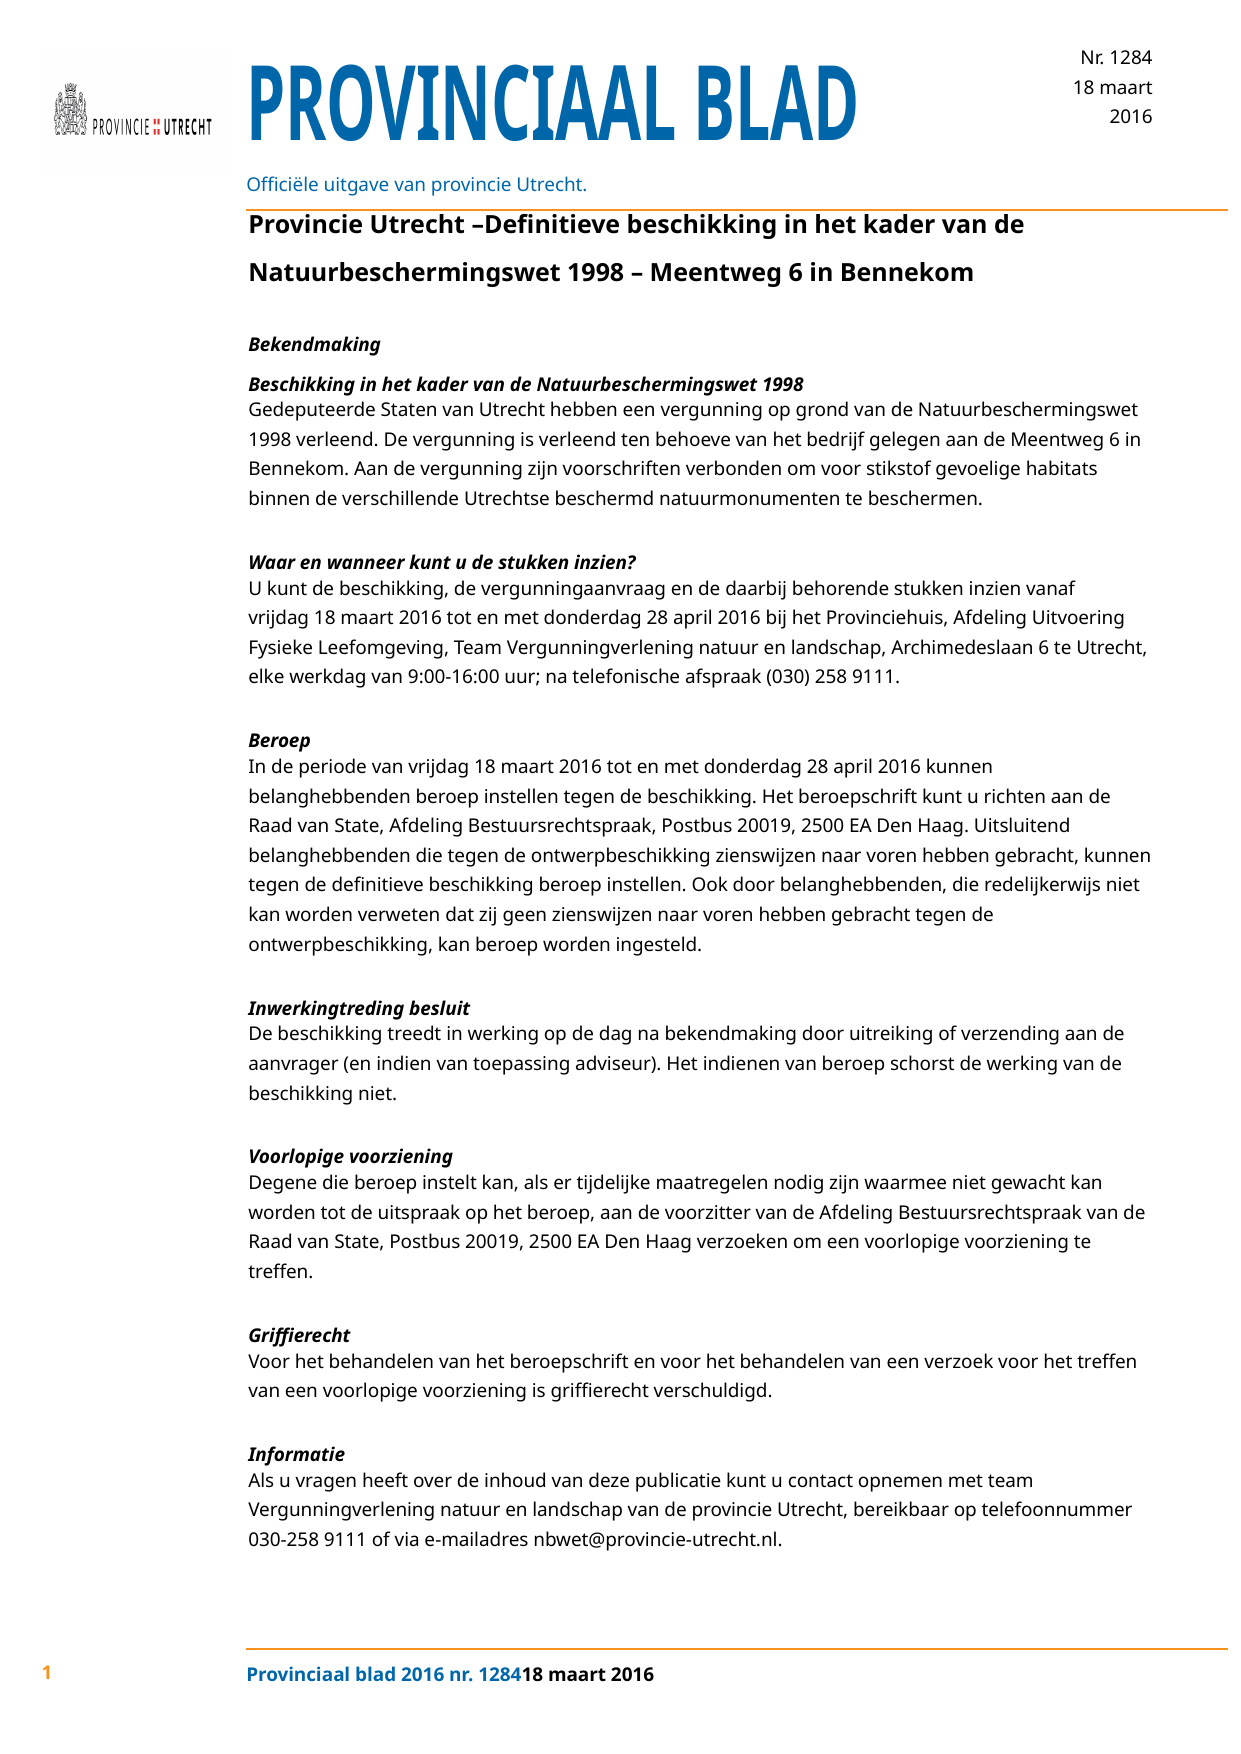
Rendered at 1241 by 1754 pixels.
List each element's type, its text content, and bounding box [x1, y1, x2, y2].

picture [41, 47, 231, 172]
text Griffierecht [248, 1322, 1152, 1348]
text Als u vragen heeft over de inhoud van deze publicatie kunt u contact opnemen met team Vergunningverlening natuur en landschap van de provincie Utrecht, bereikbaar op telefoonnummer 030-258 9111 of via e-mailadres nbwet@provincie-utrecht.nl. [248, 1467, 1152, 1552]
text Waar en wanneer kunt u de stukken inzien? [248, 549, 1152, 575]
text Bekendmaking [248, 331, 1152, 357]
text U kunt de beschikking, de vergunningaanvraag en de daarbij behorende stukken inzien vanaf vrijdag 18 maart 2016 tot en met donderdag 28 april 2016 bij het Provinciehuis, Afdeling Uitvoering Fysieke Leefomgeving, Team Vergunningverlening natuur en landschap, Archimedeslaan 6 te Utrecht, elke werkdag van 9:00-16:00 uur; na telefonische afspraak (030) 258 9111. [248, 575, 1152, 689]
text Voor het behandelen van het beroepschrift en voor het behandelen van een verzoek voor het treffen van een voorlopige voorziening is griffierecht verschuldigd. [248, 1348, 1152, 1403]
text Degene die beroep instelt kan, als er tijdelijke maatregelen nodig zijn waarmee niet gewacht kan worden tot de uitspraak op het beroep, aan de voorzitter van de Afdeling Bestuursrechtspraak van de Raad van State, Postbus 20019, 2500 EA Den Haag verzoeken om een voorlopige voorziening te treffen. [248, 1169, 1152, 1284]
text Beroep [248, 728, 1152, 753]
text Provincie Utrecht –Definitieve beschikking in het kader van de Natuurbeschermingswet 1998 – Meentweg 6 in Bennekom [248, 211, 1152, 288]
text In de periode van vrijdag 18 maart 2016 tot en met donderdag 28 april 2016 kunnen belanghebbenden beroep instellen tegen de beschikking. Het beroepschrift kunt u richten aan de Raad van State, Afdeling Bestuursrechtspraak, Postbus 20019, 2500 EA Den Haag. Uitsluitend belanghebbenden die tegen de ontwerpbeschikking zienswijzen naar voren hebben gebracht, kunnen tegen de definitieve beschikking beroep instellen. Ook door belanghebbenden, die redelijkerwijs niet kan worden verweten dat zij geen zienswijzen naar voren hebben gebracht tegen de ontwerpbeschikking, kan beroep worden ingesteld. [248, 753, 1152, 957]
text Voorlopige voorziening [248, 1144, 1152, 1169]
text Inwerkingtreding besluit [248, 995, 1152, 1021]
text De beschikking treedt in werking op de dag na bekendmaking door uitreiking of verzending aan de aanvrager (en indien van toepassing adviseur). Het indienen van beroep schorst de werking van de beschikking niet. [248, 1021, 1152, 1105]
text Informatie [248, 1441, 1152, 1467]
text Beschikking in het kader van de Natuurbeschermingswet 1998 [248, 371, 1152, 396]
text Gedeputeerde Staten van Utrecht hebben een vergunning op grond van de Natuurbeschermingswet 1998 verleend. De vergunning is verleend ten behoeve van het bedrijf gelegen aan de Meentweg 6 in Bennekom. Aan de vergunning zijn voorschriften verbonden om voor stikstof gevoelige habitats binnen de verschillende Utrechtse beschermd natuurmonumenten te beschermen. [248, 396, 1152, 511]
